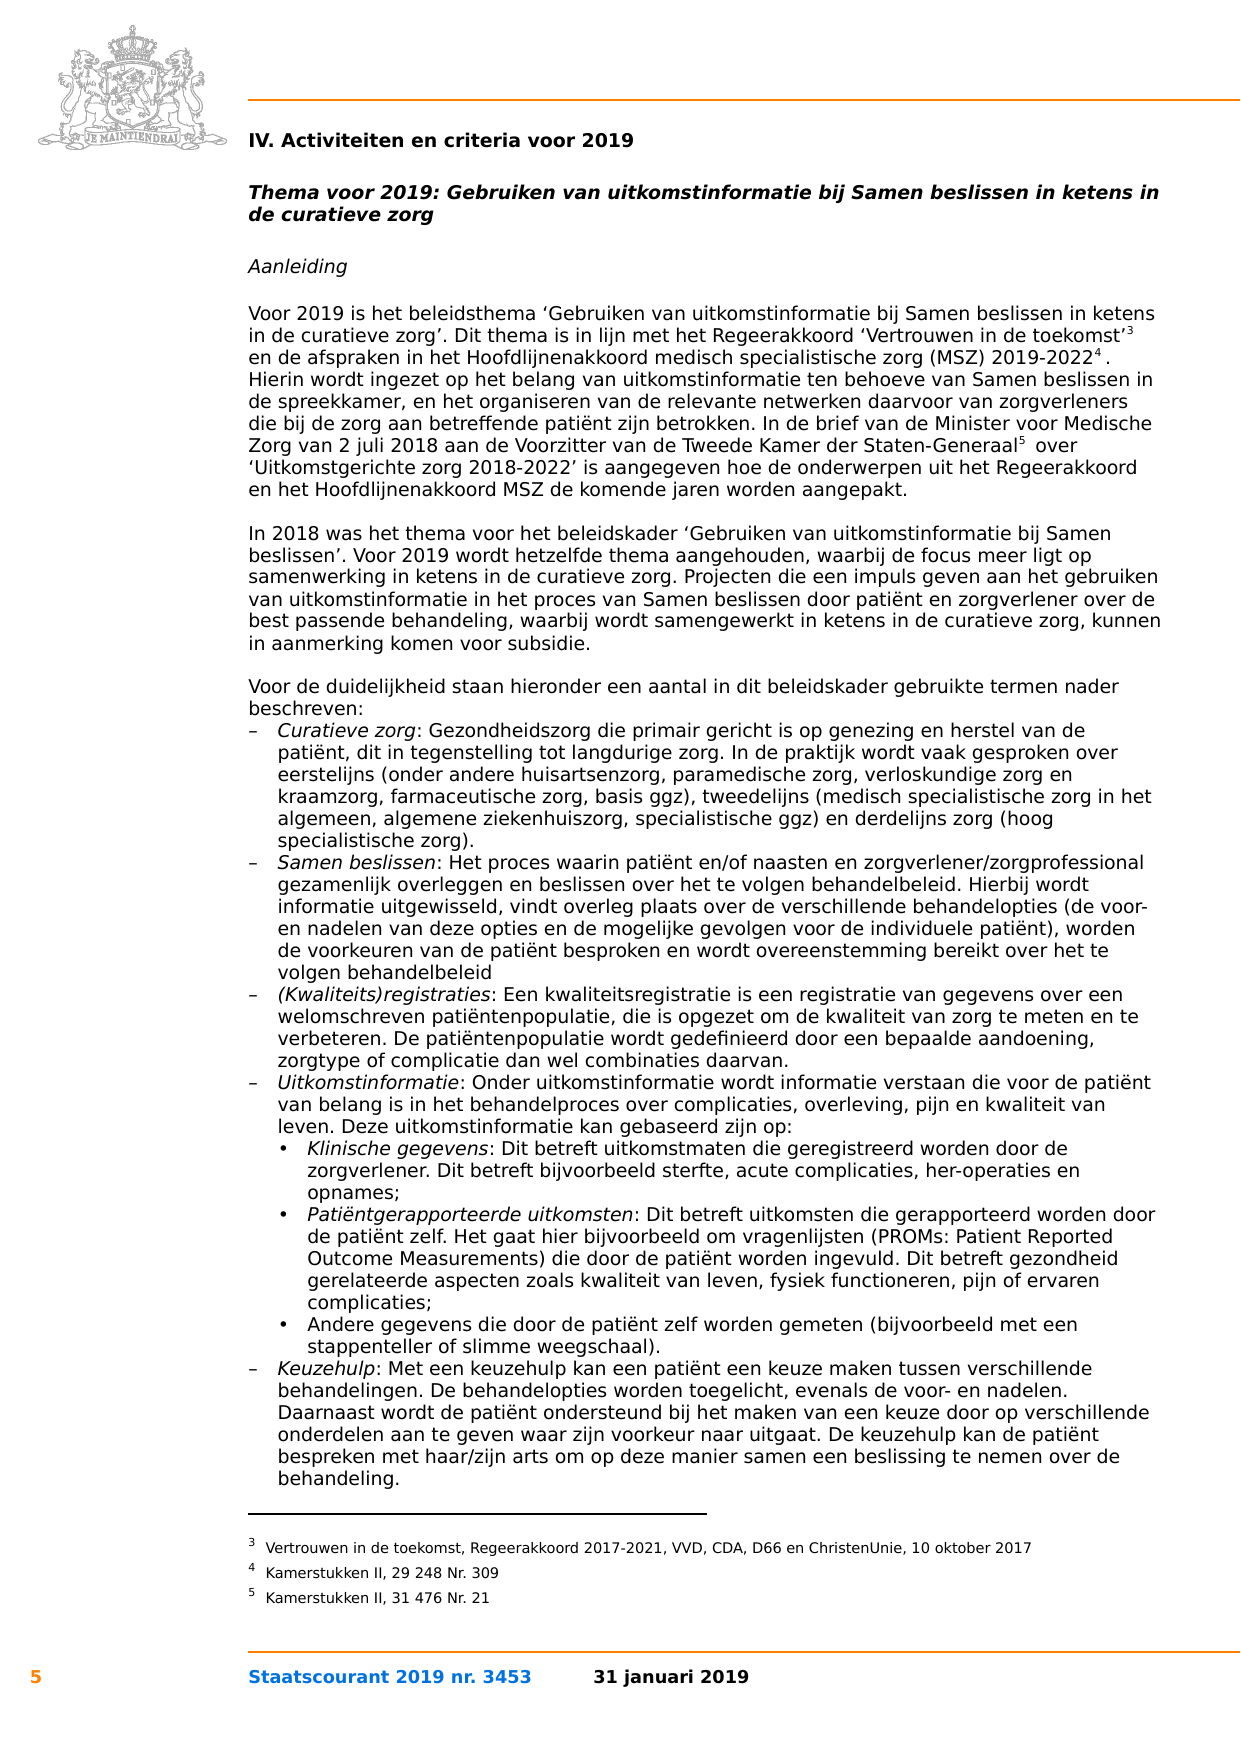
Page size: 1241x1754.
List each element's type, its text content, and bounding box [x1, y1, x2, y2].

text Kamerstukken II, 29 248 Nr. 309 [248, 1561, 1163, 1583]
text • Klinische gegevens: Dit betreft uitkomstmaten die geregistreerd worden door de zorgverlener. Dit betreft bijvoorbeeld sterfte, acute complicaties, her-operaties en opnames; [278, 1138, 1163, 1204]
text Voor 2019 is het beleidsthema ‘Gebruiken van uitkomstinformatie bij Samen beslissen in ketens in de curatieve zorg’. Dit thema is in lijn met het Regeerakkoord ‘Vertrouwen in de toekomst’ en de afspraken in het Hoofdlijnenakkoord medisch specialistische zorg (MSZ) 2019-2022. Hierin wordt ingezet op het belang van uitkomstinformatie ten behoeve van Samen beslissen in de spreekkamer, en het organiseren van de relevante netwerken daarvoor van zorgverleners die bij de zorg aan betreffende patiënt zijn betrokken. In de brief van de Minister voor Medische Zorg van 2 juli 2018 aan de Voorzitter van de Tweede Kamer der Staten-Generaal over ‘Uitkomstgerichte zorg 2018-2022’ is aangegeven hoe de onderwerpen uit het Regeerakkoord en het Hoofdlijnenakkoord MSZ de komende jaren worden aangepakt. [248, 303, 1163, 501]
subtitle IV. Activiteiten en criteria voor 2019 [248, 130, 1163, 152]
subtitle Aanleiding [248, 256, 1163, 278]
text – Curatieve zorg: Gezondheidszorg die primair gericht is op genezing en herstel van de patiënt, dit in tegenstelling tot langdurige zorg. In de praktijk wordt vaak gesproken over eerstelijns (onder andere huisartsenzorg, paramedische zorg, verloskundige zorg en kraamzorg, farmaceutische zorg, basis ggz), tweedelijns (medisch specialistische zorg in het algemeen, algemene ziekenhuiszorg, specialistische ggz) en derdelijns zorg (hoog specialistische zorg). [248, 720, 1163, 852]
text – Keuzehulp: Met een keuzehulp kan een patiënt een keuze maken tussen verschillende behandelingen. De behandelopties worden toegelicht, evenals de voor- en nadelen. Daarnaast wordt de patiënt ondersteund bij het maken van een keuze door op verschillende onderdelen aan te geven waar zijn voorkeur naar uitgaat. De keuzehulp kan de patiënt bespreken met haar/zijn arts om op deze manier samen een beslissing te nemen over de behandeling. [248, 1358, 1163, 1489]
text – (Kwaliteits)registraties: Een kwaliteitsregistratie is een registratie van gegevens over een welomschreven patiëntenpopulatie, die is opgezet om de kwaliteit van zorg te meten en te verbeteren. De patiëntenpopulatie wordt gedefinieerd door een bepaalde aandoening, zorgtype of complicatie dan wel combinaties daarvan. [248, 984, 1163, 1072]
text Vertrouwen in de toekomst, Regeerakkoord 2017-2021, VVD, CDA, D66 en ChristenUnie, 10 oktober 2017 [248, 1536, 1163, 1558]
text – Uitkomstinformatie: Onder uitkomstinformatie wordt informatie verstaan die voor de patiënt van belang is in het behandelproces over complicaties, overleving, pijn en kwaliteit van leven. Deze uitkomstinformatie kan gebaseerd zijn op: [248, 1072, 1163, 1138]
picture [38, 25, 227, 150]
text Kamerstukken II, 31 476 Nr. 21 [248, 1586, 1163, 1608]
text • Andere gegevens die door de patiënt zelf worden gemeten (bijvoorbeeld met een stappenteller of slimme weegschaal). [278, 1314, 1163, 1358]
text • Patiëntgerapporteerde uitkomsten: Dit betreft uitkomsten die gerapporteerd worden door de patiënt zelf. Het gaat hier bijvoorbeeld om vragenlijsten (PROMs: Patient Reported Outcome Measurements) die door de patiënt worden ingevuld. Dit betreft gezondheid gerelateerde aspecten zoals kwaliteit van leven, fysiek functioneren, pijn of ervaren complicaties; [278, 1204, 1163, 1314]
text – Samen beslissen: Het proces waarin patiënt en/of naasten en zorgverlener/zorgprofessional gezamenlijk overleggen en beslissen over het te volgen behandelbeleid. Hierbij wordt informatie uitgewisseld, vindt overleg plaats over de verschillende behandelopties (de voor- en nadelen van deze opties en de mogelijke gevolgen voor de individuele patiënt), worden de voorkeuren van de patiënt besproken en wordt overeenstemming bereikt over het te volgen behandelbeleid [248, 852, 1163, 984]
text In 2018 was het thema voor het beleidskader ‘Gebruiken van uitkomstinformatie bij Samen beslissen’. Voor 2019 wordt hetzelfde thema aangehouden, waarbij de focus meer ligt op samenwerking in ketens in de curatieve zorg. Projecten die een impuls geven aan het gebruiken van uitkomstinformatie in het proces van Samen beslissen door patiënt en zorgverlener over de best passende behandeling, waarbij wordt samengewerkt in ketens in de curatieve zorg, kunnen in aanmerking komen voor subsidie. [248, 522, 1163, 654]
text Voor de duidelijkheid staan hieronder een aantal in dit beleidskader gebruikte termen nader beschreven: [248, 676, 1163, 720]
subtitle Thema voor 2019: Gebruiken van uitkomstinformatie bij Samen beslissen in ketens in de curatieve zorg [248, 182, 1163, 226]
